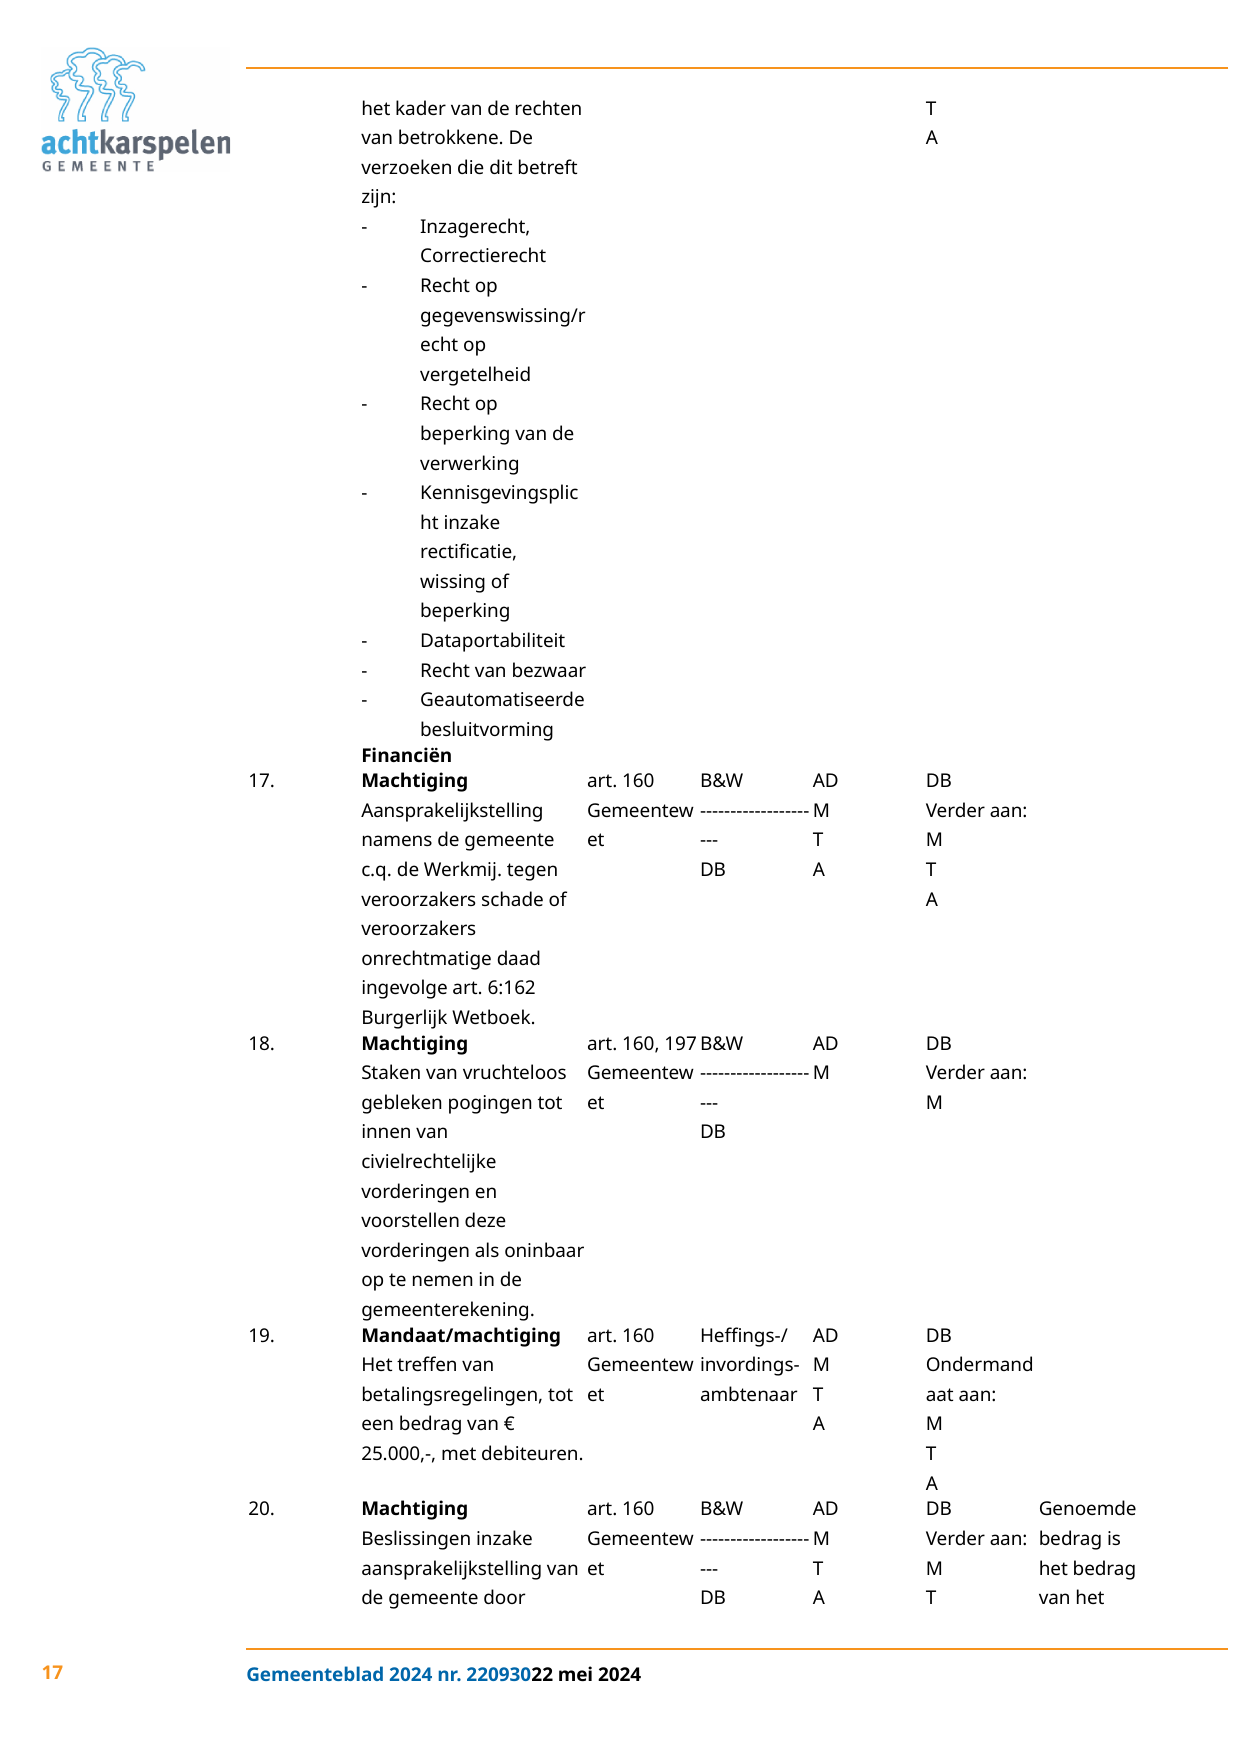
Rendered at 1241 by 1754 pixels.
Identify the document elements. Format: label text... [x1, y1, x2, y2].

table_cell AD M T A [813, 1322, 926, 1496]
table_cell AD M [813, 1030, 926, 1322]
table_cell Mandaat/machtiging Het treffen van betalingsregelingen, tot een bedrag van € 25.000,-, met debiteuren. [361, 1322, 587, 1496]
table_cell [926, 742, 1038, 767]
table_cell DB Verder aan: M T A [926, 768, 1038, 1030]
table_cell Heffings-/ invordings-ambtenaar [700, 1322, 813, 1496]
table_cell art. 160 Gemeentewet [587, 1322, 700, 1496]
table_cell AD M T A [813, 1496, 926, 1610]
table_cell [813, 742, 926, 767]
table_cell [813, 95, 926, 742]
table_cell B&W --------------------- DB [700, 768, 813, 1030]
picture [41, 47, 231, 172]
table_cell Machtiging Beslissingen inzake aansprakelijkstelling van de gemeente door [361, 1496, 587, 1610]
table_cell AD M T A [813, 768, 926, 1030]
table_cell art. 160, 197 Gemeentewet [587, 1030, 700, 1322]
table_cell 20. [248, 1496, 361, 1610]
table_cell [1039, 95, 1152, 742]
table_cell art. 160 Gemeentewet [587, 768, 700, 1030]
table_cell DB Verder aan: M [926, 1030, 1038, 1322]
table_cell [248, 742, 361, 767]
table_cell Financiën [361, 742, 587, 767]
table_cell [1039, 742, 1152, 767]
table_cell [587, 95, 700, 742]
table_cell [587, 742, 700, 767]
table_cell DB Ondermandaat aan: M T A [926, 1322, 1038, 1496]
table_cell [700, 95, 813, 742]
table_cell het kader van de rechten van betrokkene. De verzoeken die dit betreft zijn: Inzagerecht, Correctierecht Recht op gegevenswissing/recht op vergetelheid Recht op beperking van de verwerking Kennisgevingsplicht inzake rectificatie, wissing of beperking Dataportabiliteit Recht van bezwaar Geautomatiseerde besluitvorming [361, 95, 587, 742]
table_cell 19. [248, 1322, 361, 1496]
table_cell [700, 742, 813, 767]
table_cell DB Verder aan: M T [926, 1496, 1038, 1610]
table_cell B&W --------------------- DB [700, 1030, 813, 1322]
table_cell Genoemde bedrag is het bedrag van het [1039, 1496, 1152, 1610]
table_cell T A [926, 95, 1038, 742]
table_cell 17. [248, 768, 361, 1030]
table_cell [1039, 768, 1152, 1030]
table_cell B&W --------------------- DB [700, 1496, 813, 1610]
table_cell [248, 95, 361, 742]
table_cell 18. [248, 1030, 361, 1322]
table_cell [1039, 1322, 1152, 1496]
table_cell Machtiging Aansprakelijkstelling namens de gemeente c.q. de Werkmij. tegen veroorzakers schade of veroorzakers onrechtmatige daad ingevolge art. 6:162 Burgerlijk Wetboek. [361, 768, 587, 1030]
table_cell [1039, 1030, 1152, 1322]
table_cell art. 160 Gemeentewet [587, 1496, 700, 1610]
table_cell Machtiging Staken van vruchteloos gebleken pogingen tot innen van civielrechtelijke vorderingen en voorstellen deze vorderingen als oninbaar op te nemen in de gemeenterekening. [361, 1030, 587, 1322]
